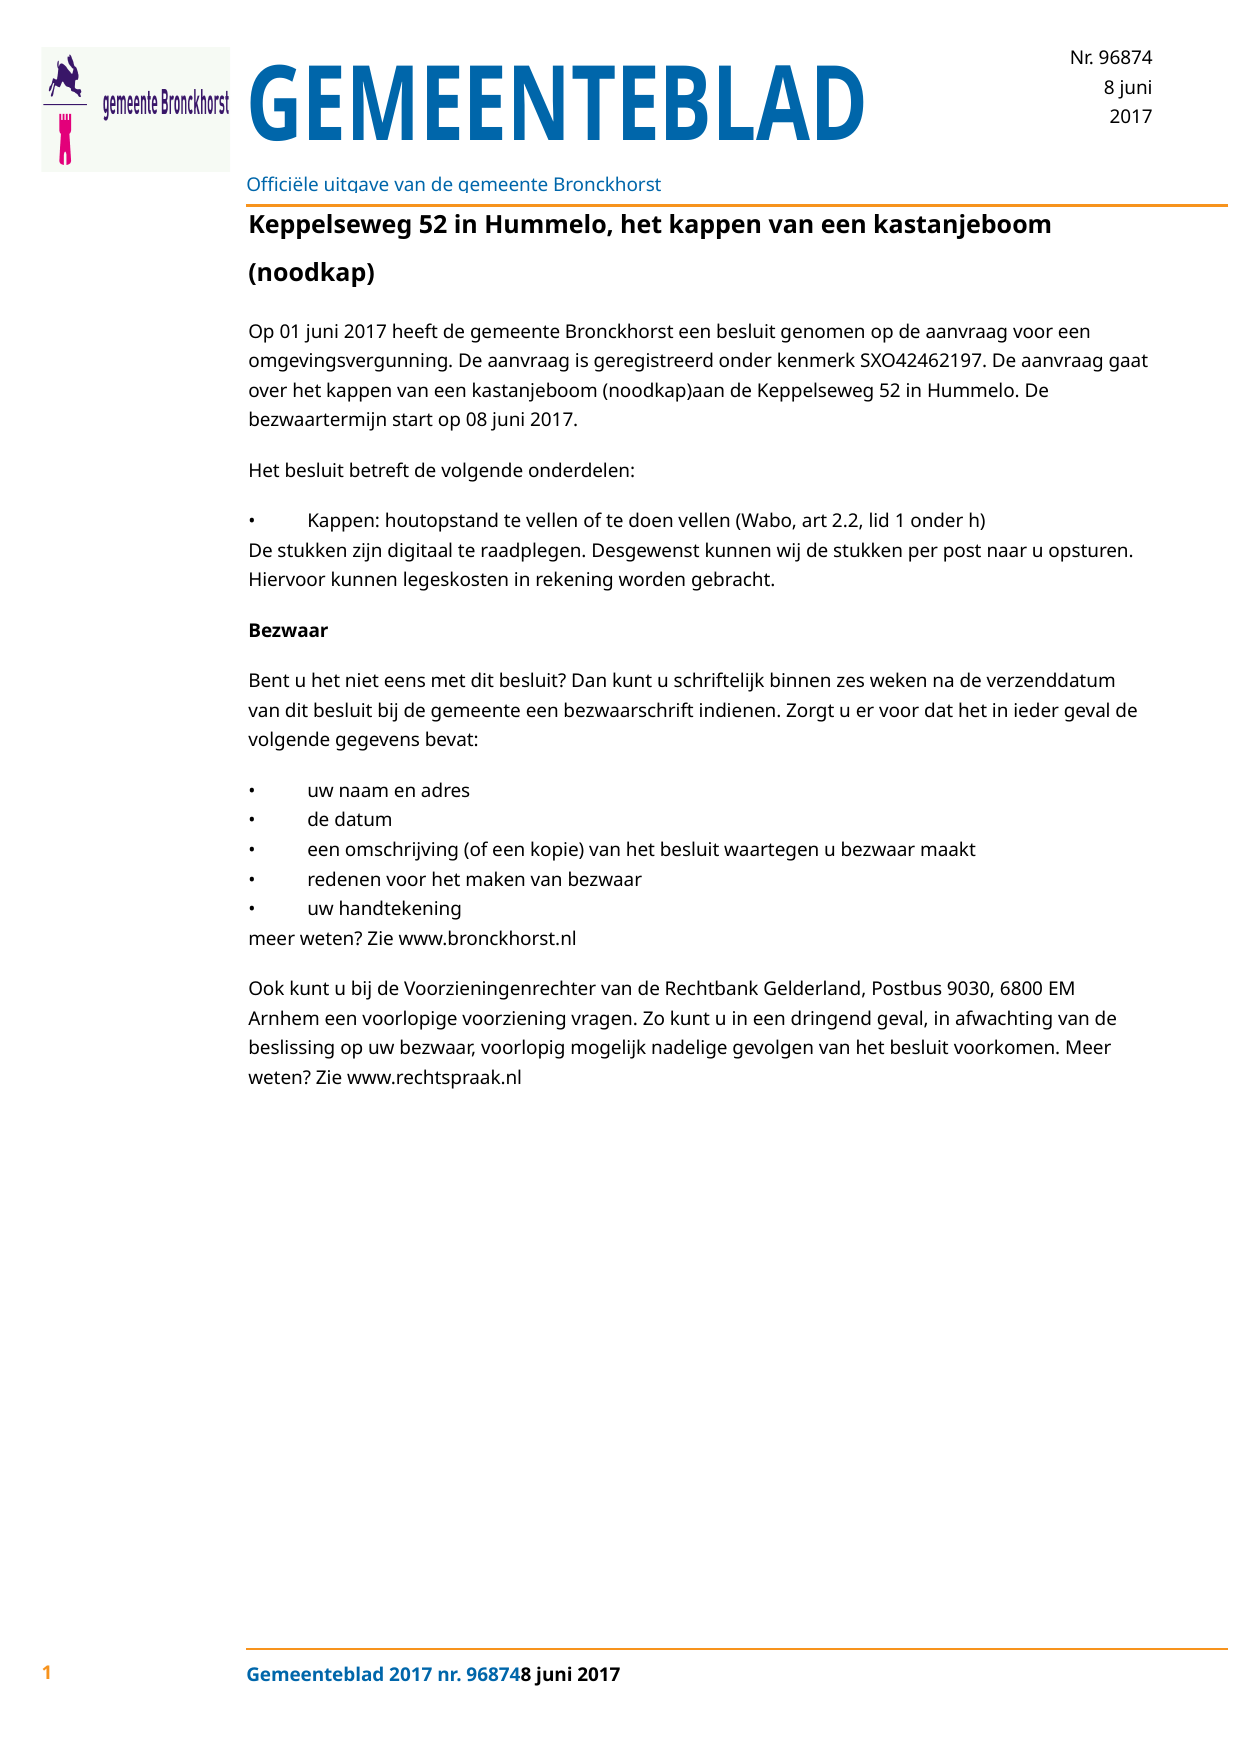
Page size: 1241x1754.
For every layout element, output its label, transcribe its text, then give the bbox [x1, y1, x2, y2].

text Op 01 juni 2017 heeft de gemeente Bronckhorst een besluit genomen op de aanvraag voor een omgevingsvergunning. De aanvraag is geregistreerd onder kenmerk SXO42462197. De aanvraag gaat over het kappen van een kastanjeboom (noodkap)aan de Keppelseweg 52 in Hummelo. De bezwaartermijn start op 08 juni 2017. [248, 318, 1152, 432]
list uw handtekening [248, 895, 1152, 921]
text meer weten? Zie www.bronckhorst.nl [248, 925, 1152, 951]
list de datum [248, 807, 1152, 832]
text Het besluit betreft de volgende onderdelen: [248, 457, 1152, 483]
text Bezwaar [248, 617, 1152, 643]
text Keppelseweg 52 in Hummelo, het kappen van een kastanjeboom (noodkap) [248, 207, 1152, 288]
list uw naam en adres [248, 777, 1152, 803]
text Ook kunt u bij de Voorzieningenrechter van de Rechtbank Gelderland, Postbus 9030, 6800 EM Arnhem een voorlopige voorziening vragen. Zo kunt u in een dringend geval, in afwachting van de beslissing op uw bezwaar, voorlopig mogelijk nadelige gevolgen van het besluit voorkomen. Meer weten? Zie www.rechtspraak.nl [248, 975, 1152, 1090]
picture [41, 47, 231, 172]
list Kappen: houtopstand te vellen of te doen vellen (Wabo, art 2.2, lid 1 onder h) [248, 507, 1152, 533]
text Bent u het niet eens met dit besluit? Dan kunt u schriftelijk binnen zes weken na de verzenddatum van dit besluit bij de gemeente een bezwaarschrift indienen. Zorgt u er voor dat het in ieder geval de volgende gegevens bevat: [248, 667, 1152, 752]
text De stukken zijn digitaal te raadplegen. Desgewenst kunnen wij de stukken per post naar u opsturen. Hiervoor kunnen legeskosten in rekening worden gebracht. [248, 537, 1152, 592]
list redenen voor het maken van bezwaar [248, 866, 1152, 892]
list een omschrijving (of een kopie) van het besluit waartegen u bezwaar maakt [248, 836, 1152, 862]
